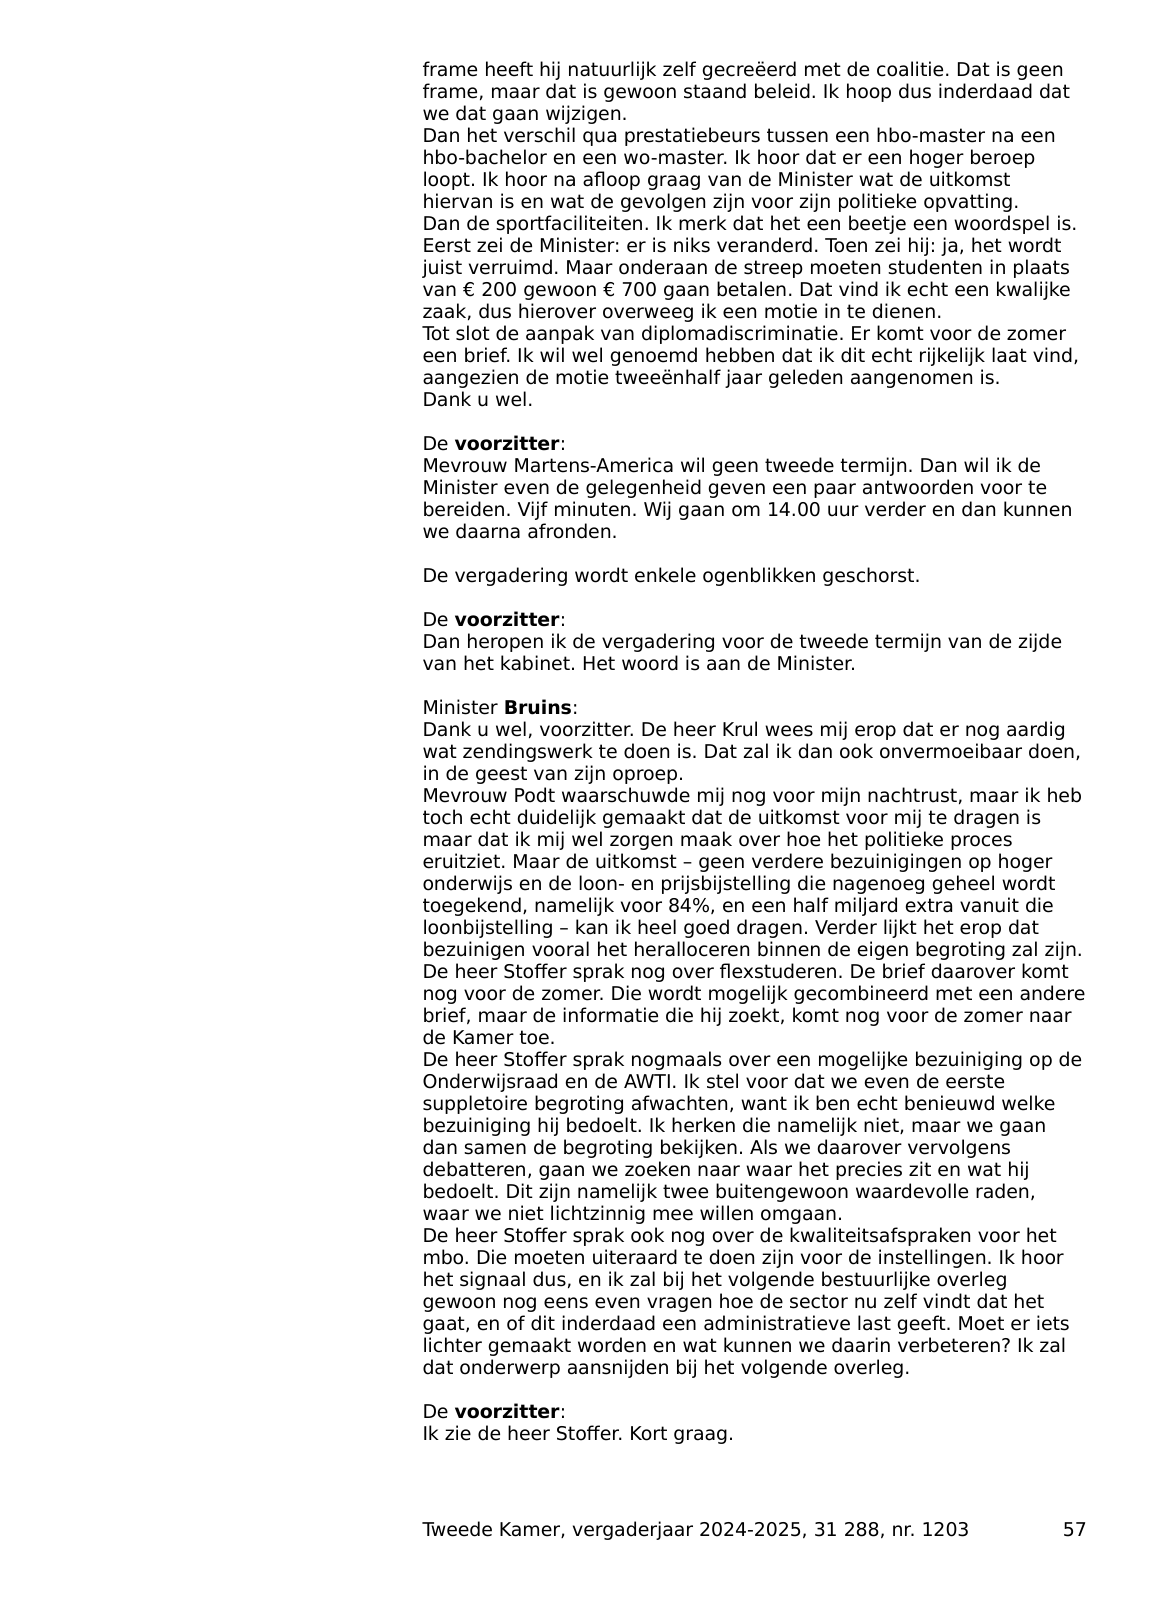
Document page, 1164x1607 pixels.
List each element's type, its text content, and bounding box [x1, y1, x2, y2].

text Tot slot de aanpak van diplomadiscriminatie. Er komt voor de zomer een brief. Ik wil wel genoemd hebben dat ik dit echt rijkelijk laat vind, aangezien de motie tweeënhalf jaar geleden aangenomen is. [422, 323, 1087, 389]
text Ik zie de heer Stoffer. Kort graag. [422, 1423, 1087, 1445]
text Dan heropen ik de vergadering voor de tweede termijn van de zijde van het kabinet. Het woord is aan de Minister. [422, 631, 1087, 675]
text De heer Stoffer sprak nog over flexstuderen. De brief daarover komt nog voor de zomer. Die wordt mogelijk gecombineerd met een andere brief, maar de informatie die hij zoekt, komt nog voor de zomer naar de Kamer toe. [422, 961, 1087, 1049]
text De heer Stoffer sprak ook nog over de kwaliteitsafspraken voor het mbo. Die moeten uiteraard te doen zijn voor de instellingen. Ik hoor het signaal dus, en ik zal bij het volgende bestuurlijke overleg gewoon nog eens even vragen hoe de sector nu zelf vindt dat het gaat, en of dit inderdaad een administratieve last geeft. Moet er iets lichter gemaakt worden en wat kunnen we daarin verbeteren? Ik zal dat onderwerp aansnijden bij het volgende overleg. [422, 1225, 1087, 1379]
text Dank u wel. [422, 389, 1087, 411]
text Dank u wel, voorzitter. De heer Krul wees mij erop dat er nog aardig wat zendingswerk te doen is. Dat zal ik dan ook onvermoeibaar doen, in de geest van zijn oproep. [422, 719, 1087, 785]
text Mevrouw Martens-America wil geen tweede termijn. Dan wil ik de Minister even de gelegenheid geven een paar antwoorden voor te bereiden. Vijf minuten. Wij gaan om 14.00 uur verder en dan kunnen we daarna afronden. [422, 455, 1087, 543]
text Mevrouw Podt waarschuwde mij nog voor mijn nachtrust, maar ik heb toch echt duidelijk gemaakt dat de uitkomst voor mij te dragen is maar dat ik mij wel zorgen maak over hoe het politieke proces eruitziet. Maar de uitkomst – geen verdere bezuinigingen op hoger onderwijs en de loon- en prijsbijstelling die nagenoeg geheel wordt toegekend, namelijk voor 84%, en een half miljard extra vanuit die loonbijstelling – kan ik heel goed dragen. Verder lijkt het erop dat bezuinigen vooral het heralloceren binnen de eigen begroting zal zijn. [422, 785, 1087, 961]
text Dan het verschil qua prestatiebeurs tussen een hbo-master na een hbo-bachelor en een wo-master. Ik hoor dat er een hoger beroep loopt. Ik hoor na afloop graag van de Minister wat de uitkomst hiervan is en wat de gevolgen zijn voor zijn politieke opvatting. [422, 125, 1087, 213]
text Minister Bruins: [422, 697, 1087, 719]
text Dan de sportfaciliteiten. Ik merk dat het een beetje een woordspel is. Eerst zei de Minister: er is niks veranderd. Toen zei hij: ja, het wordt juist verruimd. Maar onderaan de streep moeten studenten in plaats van € 200 gewoon € 700 gaan betalen. Dat vind ik echt een kwalijke zaak, dus hierover overweeg ik een motie in te dienen. [422, 213, 1087, 323]
text De voorzitter: [422, 609, 1087, 631]
text De voorzitter: [422, 433, 1087, 455]
text De voorzitter: [422, 1401, 1087, 1423]
text De heer Stoffer sprak nogmaals over een mogelijke bezuiniging op de Onderwijsraad en de AWTI. Ik stel voor dat we even de eerste suppletoire begroting afwachten, want ik ben echt benieuwd welke bezuiniging hij bedoelt. Ik herken die namelijk niet, maar we gaan dan samen de begroting bekijken. Als we daarover vervolgens debatteren, gaan we zoeken naar waar het precies zit en wat hij bedoelt. Dit zijn namelijk twee buitengewoon waardevolle raden, waar we niet lichtzinnig mee willen omgaan. [422, 1049, 1087, 1225]
text De vergadering wordt enkele ogenblikken geschorst. [422, 565, 1087, 587]
text frame heeft hij natuurlijk zelf gecreëerd met de coalitie. Dat is geen frame, maar dat is gewoon staand beleid. Ik hoop dus inderdaad dat we dat gaan wijzigen. [422, 59, 1087, 125]
